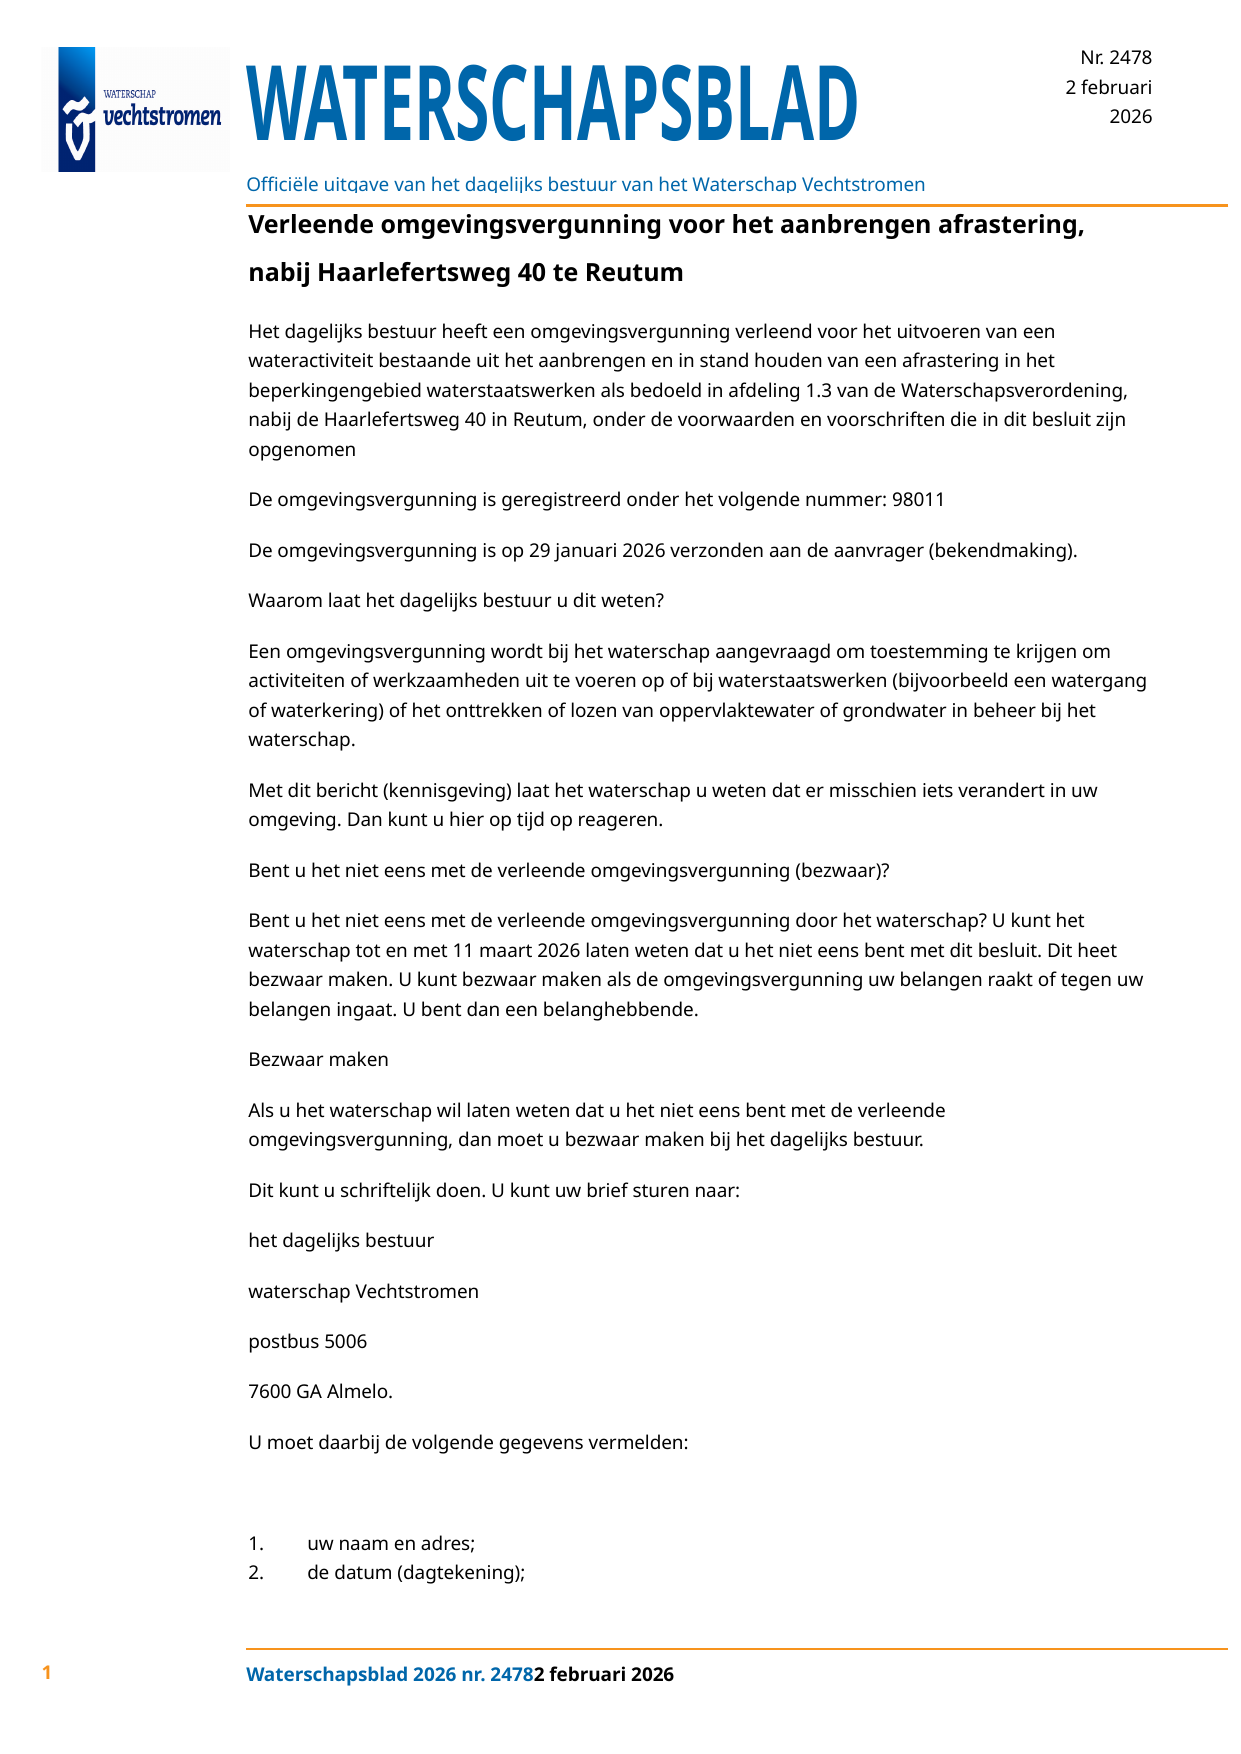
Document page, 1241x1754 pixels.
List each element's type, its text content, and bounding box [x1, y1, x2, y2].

text De omgevingsvergunning is op 29 januari 2026 verzonden aan de aanvrager (bekendmaking). [248, 537, 1152, 563]
text Bezwaar maken [248, 1047, 1152, 1072]
text Waarom laat het dagelijks bestuur u dit weten? [248, 587, 1152, 613]
text het dagelijks bestuur [248, 1227, 1152, 1253]
list uw naam en adres; [248, 1530, 1152, 1556]
list de datum (dagtekening); [248, 1559, 1152, 1585]
text Het dagelijks bestuur heeft een omgevingsvergunning verleend voor het uitvoeren van een wateractiviteit bestaande uit het aanbrengen en in stand houden van een afrastering in het beperkingengebied waterstaatswerken als bedoeld in afdeling 1.3 van de Waterschapsverordening, nabij de Haarlefertsweg 40 in Reutum, onder de voorwaarden en voorschriften die in dit besluit zijn opgenomen [248, 318, 1152, 462]
text postbus 5006 [248, 1328, 1152, 1354]
text Verleende omgevingsvergunning voor het aanbrengen afrastering, nabij Haarlefertsweg 40 te Reutum [248, 207, 1152, 288]
text Als u het waterschap wil laten weten dat u het niet eens bent met de verleende omgevingsvergunning, dan moet u bezwaar maken bij het dagelijks bestuur. [248, 1097, 1152, 1152]
text 7600 GA Almelo. [248, 1379, 1152, 1404]
text Bent u het niet eens met de verleende omgevingsvergunning door het waterschap? U kunt het waterschap tot en met 11 maart 2026 laten weten dat u het niet eens bent met dit besluit. Dit heet bezwaar maken. U kunt bezwaar maken als de omgevingsvergunning uw belangen raakt of tegen uw belangen ingaat. U bent dan een belanghebbende. [248, 907, 1152, 1022]
text waterschap Vechtstromen [248, 1278, 1152, 1304]
picture [41, 47, 231, 172]
text Dit kunt u schriftelijk doen. U kunt uw brief sturen naar: [248, 1177, 1152, 1203]
text De omgevingsvergunning is geregistreerd onder het volgende nummer: 98011 [248, 487, 1152, 512]
text Bent u het niet eens met de verleende omgevingsvergunning (bezwaar)? [248, 857, 1152, 883]
text Met dit bericht (kennisgeving) laat het waterschap u weten dat er misschien iets verandert in uw omgeving. Dan kunt u hier op tijd op reageren. [248, 777, 1152, 832]
text Een omgevingsvergunning wordt bij het waterschap aangevraagd om toestemming te krijgen om activiteiten of werkzaamheden uit te voeren op of bij waterstaatswerken (bijvoorbeeld een watergang of waterkering) of het onttrekken of lozen van oppervlaktewater of grondwater in beheer bij het waterschap. [248, 638, 1152, 752]
text U moet daarbij de volgende gegevens vermelden: [248, 1429, 1152, 1455]
